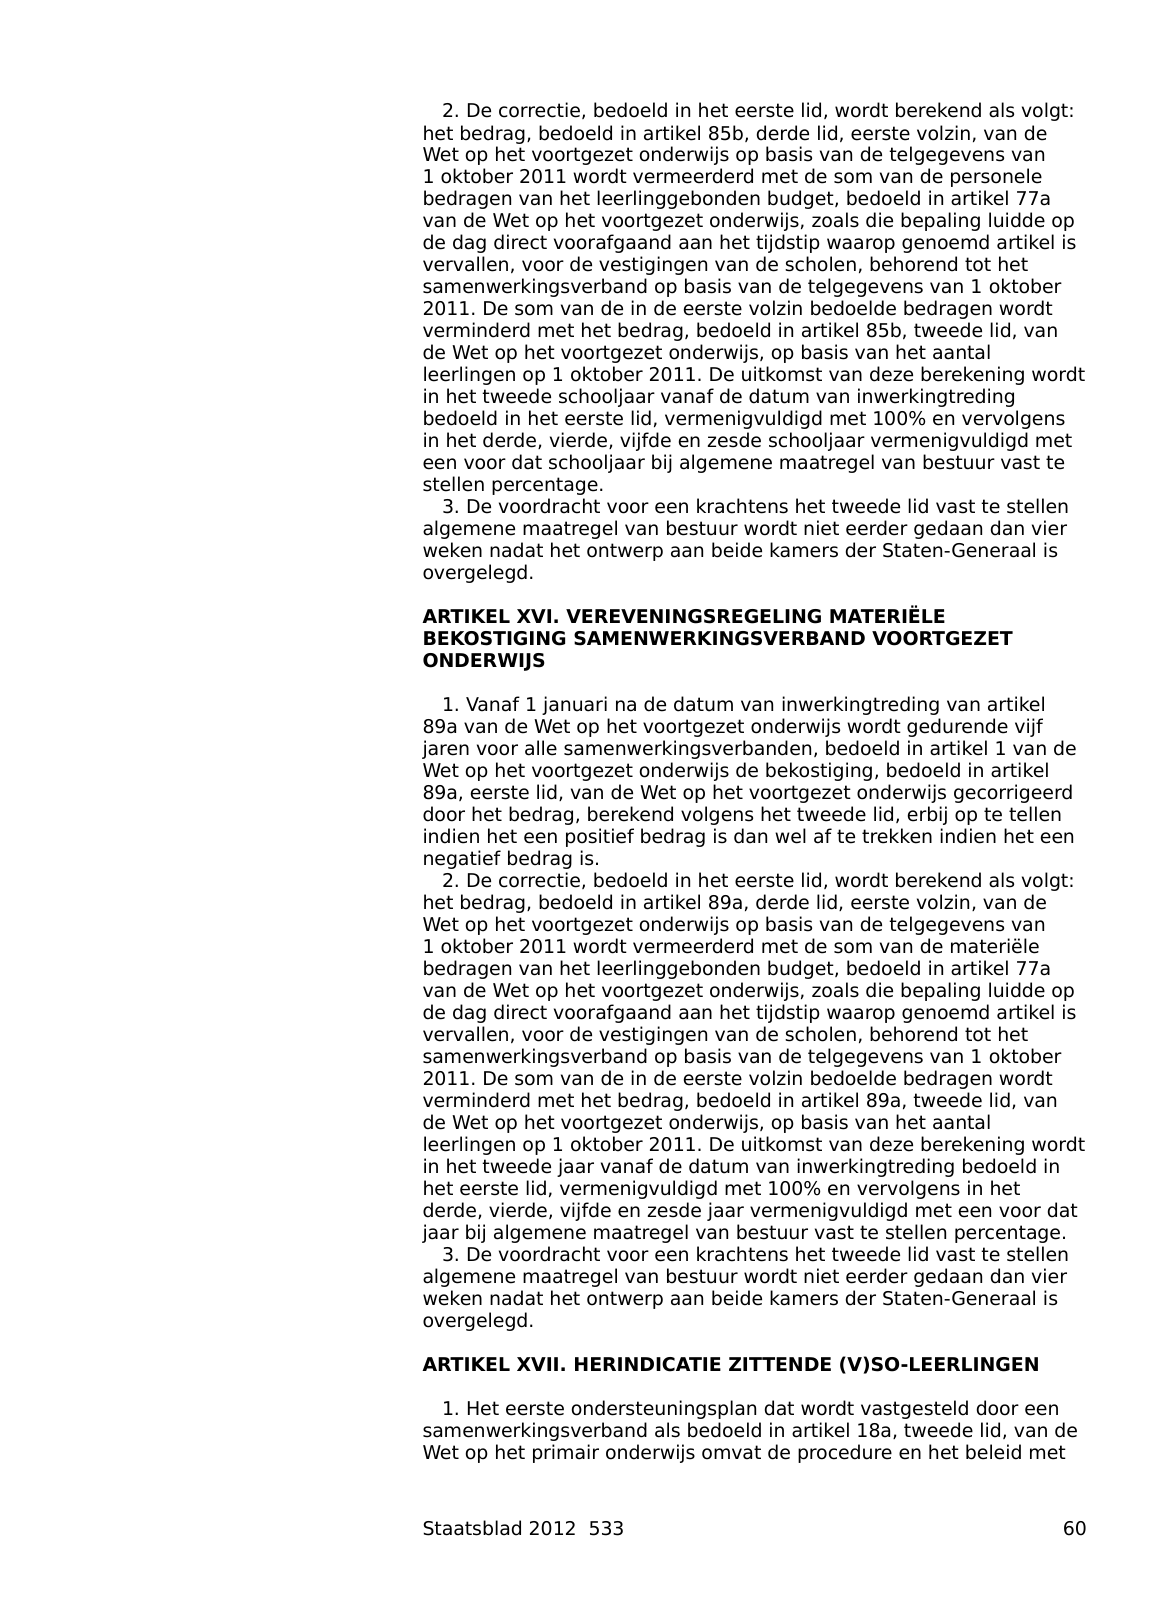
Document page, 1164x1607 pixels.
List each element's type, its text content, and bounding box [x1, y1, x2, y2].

subtitle ARTIKEL XVII. HERINDICATIE ZITTENDE (V)SO-LEERLINGEN [422, 1354, 1087, 1376]
subtitle ARTIKEL XVI. VEREVENINGSREGELING MATERIËLE BEKOSTIGING SAMENWERKINGSVERBAND VOORTGEZET ONDERWIJS [422, 606, 1087, 672]
text 3. De voordracht voor een krachtens het tweede lid vast te stellen algemene maatregel van bestuur wordt niet eerder gedaan dan vier weken nadat het ontwerp aan beide kamers der Staten-Generaal is overgelegd. [422, 496, 1087, 584]
text 2. De correctie, bedoeld in het eerste lid, wordt berekend als volgt: het bedrag, bedoeld in artikel 85b, derde lid, eerste volzin, van de Wet op het voortgezet onderwijs op basis van de telgegevens van 1 oktober 2011 wordt vermeerderd met de som van de personele bedragen van het leerlinggebonden budget, bedoeld in artikel 77a van de Wet op het voortgezet onderwijs, zoals die bepaling luidde op de dag direct voorafgaand aan het tijdstip waarop genoemd artikel is vervallen, voor de vestigingen van de scholen, behorend tot het samenwerkingsverband op basis van de telgegevens van 1 oktober 2011. De som van de in de eerste volzin bedoelde bedragen wordt verminderd met het bedrag, bedoeld in artikel 85b, tweede lid, van de Wet op het voortgezet onderwijs, op basis van het aantal leerlingen op 1 oktober 2011. De uitkomst van deze berekening wordt in het tweede schooljaar vanaf de datum van inwerkingtreding bedoeld in het eerste lid, vermenigvuldigd met 100% en vervolgens in het derde, vierde, vijfde en zesde schooljaar vermenigvuldigd met een voor dat schooljaar bij algemene maatregel van bestuur vast te stellen percentage. [422, 100, 1087, 496]
text 1. Het eerste ondersteuningsplan dat wordt vastgesteld door een samenwerkingsverband als bedoeld in artikel 18a, tweede lid, van de Wet op het primair onderwijs omvat de procedure en het beleid met [422, 1398, 1087, 1464]
text 2. De correctie, bedoeld in het eerste lid, wordt berekend als volgt: het bedrag, bedoeld in artikel 89a, derde lid, eerste volzin, van de Wet op het voortgezet onderwijs op basis van de telgegevens van 1 oktober 2011 wordt vermeerderd met de som van de materiële bedragen van het leerlinggebonden budget, bedoeld in artikel 77a van de Wet op het voortgezet onderwijs, zoals die bepaling luidde op de dag direct voorafgaand aan het tijdstip waarop genoemd artikel is vervallen, voor de vestigingen van de scholen, behorend tot het samenwerkingsverband op basis van de telgegevens van 1 oktober 2011. De som van de in de eerste volzin bedoelde bedragen wordt verminderd met het bedrag, bedoeld in artikel 89a, tweede lid, van de Wet op het voortgezet onderwijs, op basis van het aantal leerlingen op 1 oktober 2011. De uitkomst van deze berekening wordt in het tweede jaar vanaf de datum van inwerkingtreding bedoeld in het eerste lid, vermenigvuldigd met 100% en vervolgens in het derde, vierde, vijfde en zesde jaar vermenigvuldigd met een voor dat jaar bij algemene maatregel van bestuur vast te stellen percentage. [422, 870, 1087, 1244]
text 3. De voordracht voor een krachtens het tweede lid vast te stellen algemene maatregel van bestuur wordt niet eerder gedaan dan vier weken nadat het ontwerp aan beide kamers der Staten-Generaal is overgelegd. [422, 1244, 1087, 1332]
text 1. Vanaf 1 januari na de datum van inwerkingtreding van artikel 89a van de Wet op het voortgezet onderwijs wordt gedurende vijf jaren voor alle samenwerkingsverbanden, bedoeld in artikel 1 van de Wet op het voortgezet onderwijs de bekostiging, bedoeld in artikel 89a, eerste lid, van de Wet op het voortgezet onderwijs gecorrigeerd door het bedrag, berekend volgens het tweede lid, erbij op te tellen indien het een positief bedrag is dan wel af te trekken indien het een negatief bedrag is. [422, 694, 1087, 870]
